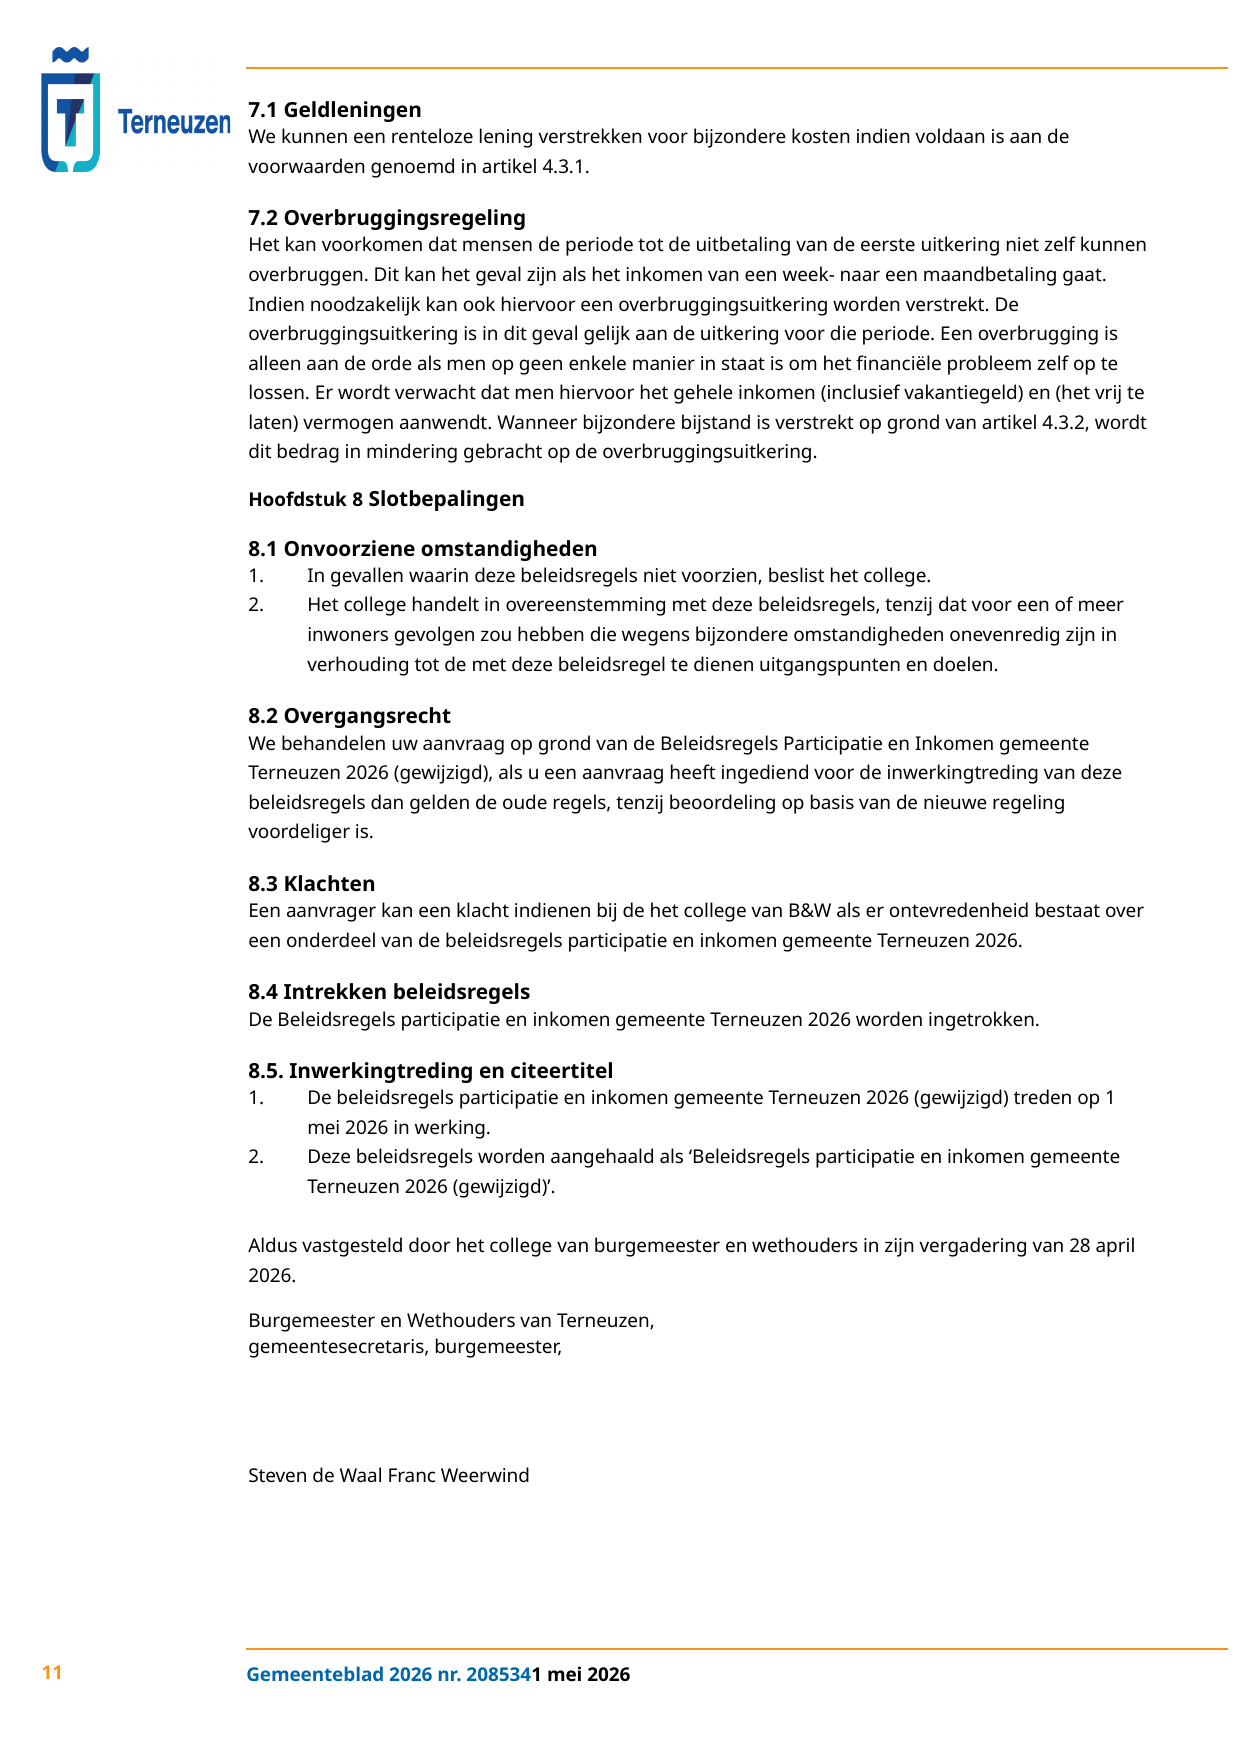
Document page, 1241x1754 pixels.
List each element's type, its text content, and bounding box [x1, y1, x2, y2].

text Steven de Waal Franc Weerwind [248, 1462, 1152, 1488]
text Hoofdstuk 8 Slotbepalingen [248, 484, 1152, 513]
text 8.1 Onvoorziene omstandigheden [248, 534, 1152, 562]
text We behandelen uw aanvraag op grond van de Beleidsregels Participatie en Inkomen gemeente Terneuzen 2026 (gewijzigd), als u een aanvraag heeft ingediend voor de inwerkingtreding van deze beleidsregels dan gelden de oude regels, tenzij beoordeling op basis van de nieuwe regeling voordeliger is. [248, 730, 1152, 844]
text Een aanvrager kan een klacht indienen bij de het college van B&W als er ontevredenheid bestaat over een onderdeel van de beleidsregels participatie en inkomen gemeente Terneuzen 2026. [248, 897, 1152, 953]
text gemeentesecretaris, burgemeester, [248, 1333, 1152, 1359]
text 8.2 Overgangsrecht [248, 701, 1152, 730]
list In gevallen waarin deze beleidsregels niet voorzien, beslist het college. [248, 562, 1152, 588]
text 8.3 Klachten [248, 869, 1152, 897]
text Aldus vastgesteld door het college van burgemeester en wethouders in zijn vergadering van 28 april 2026. [248, 1232, 1152, 1288]
picture [41, 47, 231, 172]
text We kunnen een renteloze lening verstrekken voor bijzondere kosten indien voldaan is aan de voorwaarden genoemd in artikel 4.3.1. [248, 123, 1152, 178]
text 7.1 Geldleningen [248, 95, 1152, 123]
text Burgemeester en Wethouders van Terneuzen, [248, 1308, 1152, 1333]
list De beleidsregels participatie en inkomen gemeente Terneuzen 2026 (gewijzigd) treden op 1 mei 2026 in werking. [248, 1084, 1152, 1140]
text De Beleidsregels participatie en inkomen gemeente Terneuzen 2026 worden ingetrokken. [248, 1006, 1152, 1031]
list Het college handelt in overeenstemming met deze beleidsregels, tenzij dat voor een of meer inwoners gevolgen zou hebben die wegens bijzondere omstandigheden onevenredig zijn in verhouding tot de met deze beleidsregel te dienen uitgangspunten en doelen. [248, 592, 1152, 677]
text 8.4 Intrekken beleidsregels [248, 977, 1152, 1006]
text 8.5. Inwerkingtreding en citeertitel [248, 1056, 1152, 1084]
text 7.2 Overbruggingsregeling [248, 203, 1152, 232]
list Deze beleidsregels worden aangehaald als ‘Beleidsregels participatie en inkomen gemeente Terneuzen 2026 (gewijzigd)’. [248, 1144, 1152, 1199]
text Het kan voorkomen dat mensen de periode tot de uitbetaling van de eerste uitkering niet zelf kunnen overbruggen. Dit kan het geval zijn als het inkomen van een week- naar een maandbetaling gaat. Indien noodzakelijk kan ook hiervoor een overbruggingsuitkering worden verstrekt. De overbruggingsuitkering is in dit geval gelijk aan de uitkering voor die periode. Een overbrugging is alleen aan de orde als men op geen enkele manier in staat is om het financiële probleem zelf op te lossen. Er wordt verwacht dat men hiervoor het gehele inkomen (inclusief vakantiegeld) en (het vrij te laten) vermogen aanwendt. Wanneer bijzondere bijstand is verstrekt op grond van artikel 4.3.2, wordt dit bedrag in mindering gebracht op de overbruggingsuitkering. [248, 232, 1152, 464]
